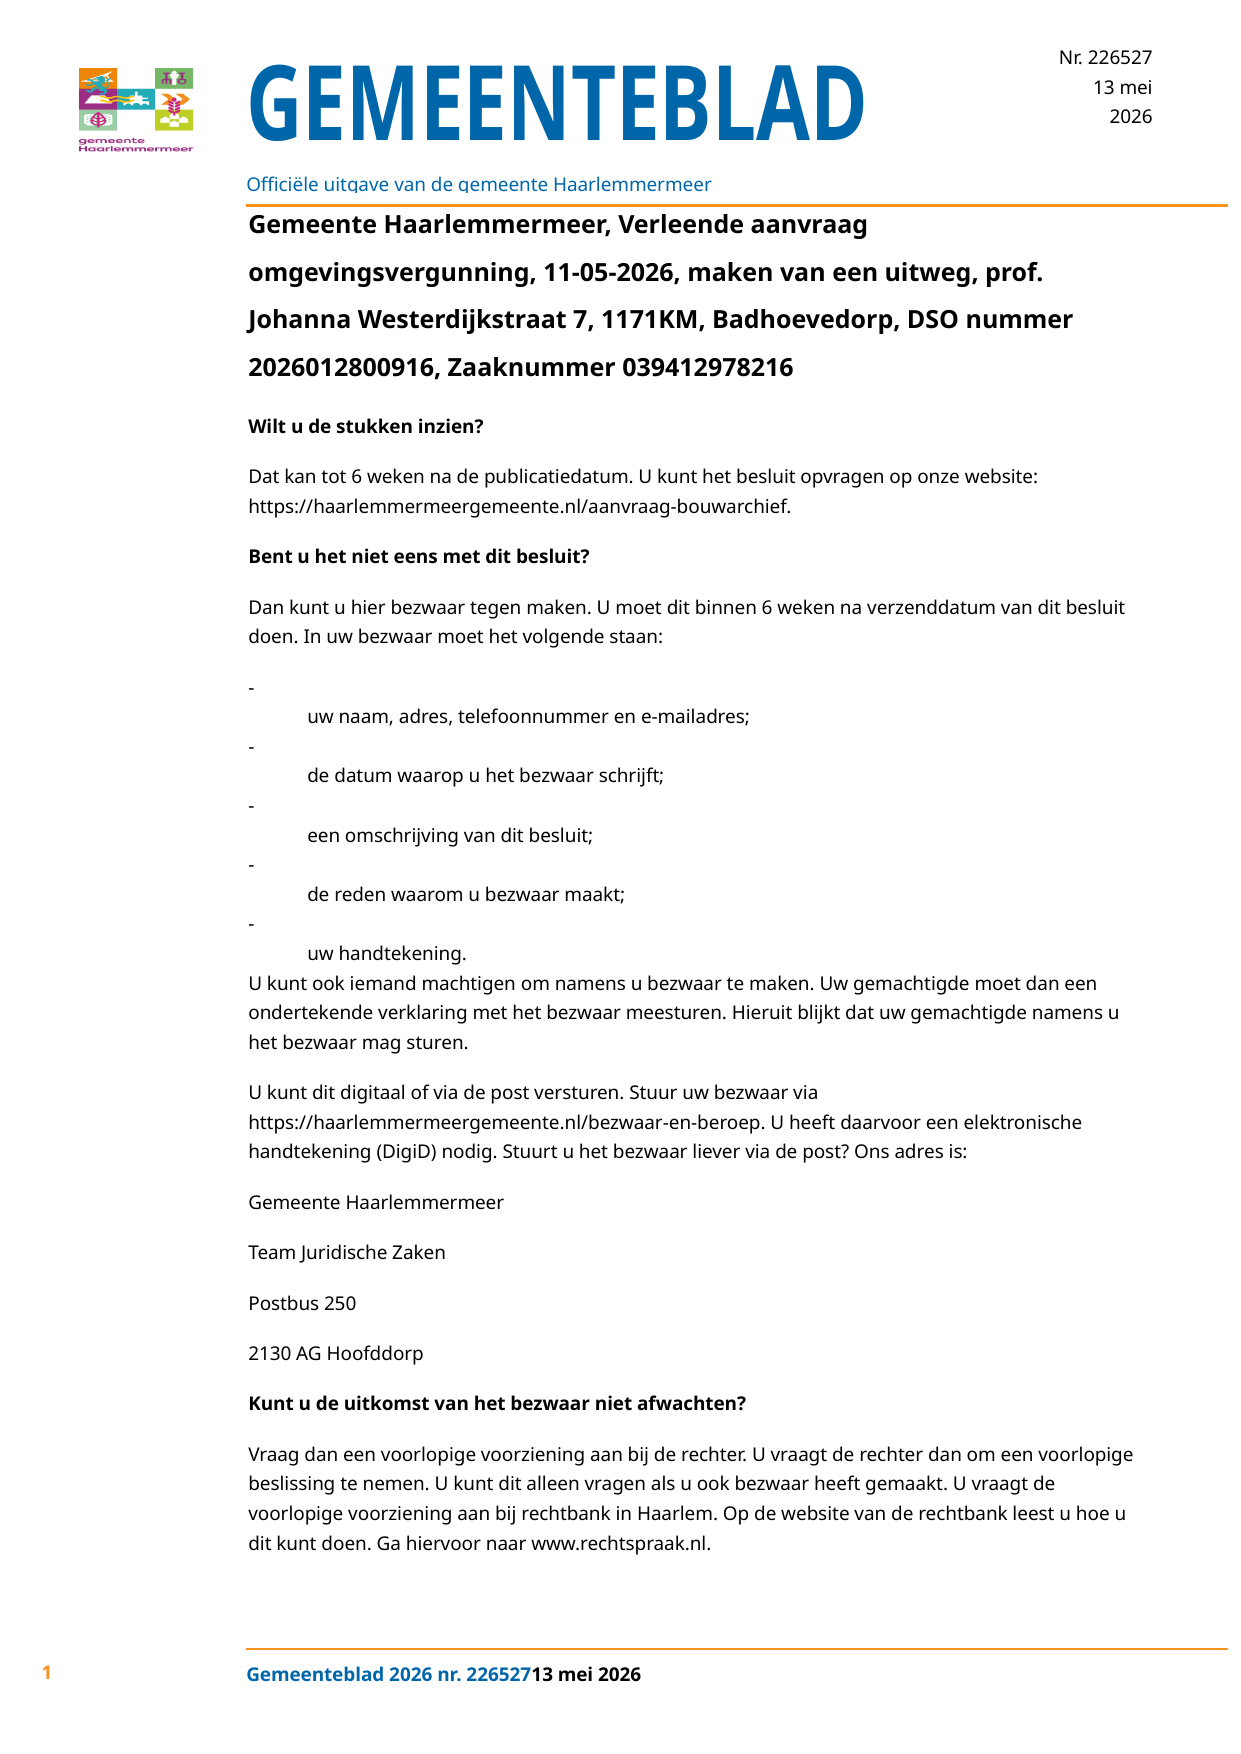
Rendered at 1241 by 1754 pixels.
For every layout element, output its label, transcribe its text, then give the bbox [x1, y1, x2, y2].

text Team Juridische Zaken [248, 1239, 1152, 1265]
text Bent u het niet eens met dit besluit? [248, 543, 1152, 569]
text Dat kan tot 6 weken na de publicatiedatum. U kunt het besluit opvragen op onze website: https://haarlemmermeergemeente.nl/aanvraag-bouwarchief. [248, 463, 1152, 519]
text Dan kunt u hier bezwaar tegen maken. U moet dit binnen 6 weken na verzenddatum van dit besluit doen. In uw bezwaar moet het volgende staan: [248, 594, 1152, 649]
text Gemeente Haarlemmermeer [248, 1189, 1152, 1215]
list een omschrijving van dit besluit; [248, 822, 1152, 848]
text Gemeente Haarlemmermeer, Verleende aanvraag omgevingsvergunning, 11-05-2026, maken van een uitweg, prof. Johanna Westerdijkstraat 7, 1171KM, Badhoevedorp, DSO nummer 2026012800916, Zaaknummer 039412978216 [248, 207, 1152, 384]
text Vraag dan een voorlopige voorziening aan bij de rechter. U vraagt de rechter dan om een voorlopige beslissing te nemen. U kunt dit alleen vragen als u ook bezwaar heeft gemaakt. U vraagt de voorlopige voorziening aan bij rechtbank in Haarlem. Op de website van de rechtbank leest u hoe u dit kunt doen. Ga hiervoor naar www.rechtspraak.nl. [248, 1441, 1152, 1556]
picture [41, 47, 231, 172]
text 2130 AG Hoofddorp [248, 1340, 1152, 1366]
list uw handtekening. [248, 940, 1152, 966]
list uw naam, adres, telefoonnummer en e-mailadres; [248, 703, 1152, 729]
text U kunt ook iemand machtigen om namens u bezwaar te maken. Uw gemachtigde moet dan een ondertekende verklaring met het bezwaar meesturen. Hieruit blijkt dat uw gemachtigde namens u het bezwaar mag sturen. [248, 970, 1152, 1055]
list de datum waarop u het bezwaar schrijft; [248, 763, 1152, 788]
text U kunt dit digitaal of via de post versturen. Stuur uw bezwaar via https://haarlemmermeergemeente.nl/bezwaar-en-beroep. U heeft daarvoor een elektronische handtekening (DigiD) nodig. Stuurt u het bezwaar liever via de post? Ons adres is: [248, 1079, 1152, 1164]
text Wilt u de stukken inzien? [248, 413, 1152, 439]
text Kunt u de uitkomst van het bezwaar niet afwachten? [248, 1391, 1152, 1416]
list de reden waarom u bezwaar maakt; [248, 881, 1152, 907]
text Postbus 250 [248, 1290, 1152, 1316]
